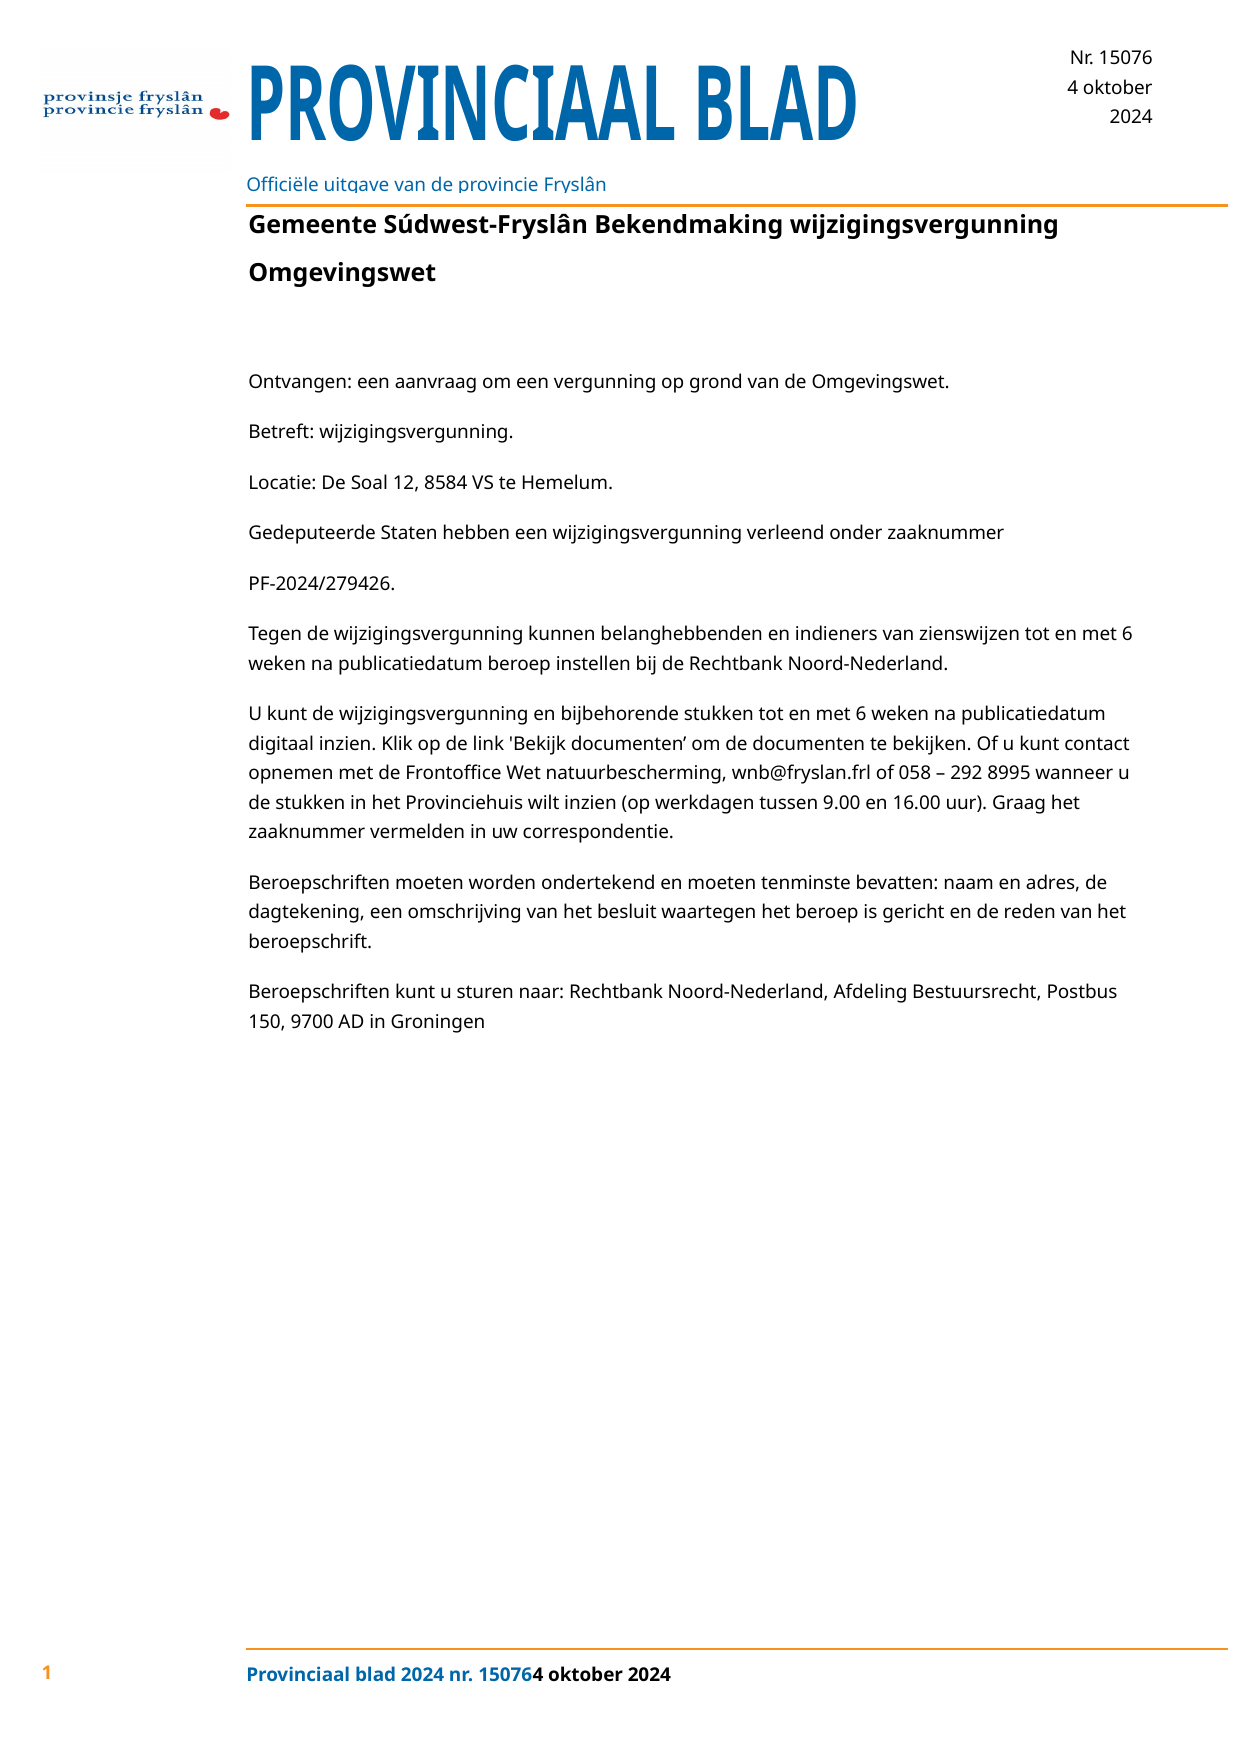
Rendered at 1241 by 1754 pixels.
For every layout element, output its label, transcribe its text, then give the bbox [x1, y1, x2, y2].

text PF-2024/279426. [248, 570, 1152, 596]
picture [41, 47, 231, 172]
text Betreft: wijzigingsvergunning. [248, 419, 1152, 444]
text Gemeente Súdwest-Fryslân Bekendmaking wijzigingsvergunning Omgevingswet [248, 207, 1152, 288]
text Beroepschriften moeten worden ondertekend en moeten tenminste bevatten: naam en adres, de dagtekening, een omschrijving van het besluit waartegen het beroep is gericht en de reden van het beroepschrift. [248, 869, 1152, 954]
text Ontvangen: een aanvraag om een vergunning op grond van de Omgevingswet. [248, 368, 1152, 394]
text Tegen de wijzigingsvergunning kunnen belanghebbenden en indieners van zienswijzen tot en met 6 weken na publicatiedatum beroep instellen bij de Rechtbank Noord-Nederland. [248, 620, 1152, 676]
text Beroepschriften kunt u sturen naar: Rechtbank Noord-Nederland, Afdeling Bestuursrecht, Postbus 150, 9700 AD in Groningen [248, 979, 1152, 1034]
text Gedeputeerde Staten hebben een wijzigingsvergunning verleend onder zaaknummer [248, 519, 1152, 545]
text U kunt de wijzigingsvergunning en bijbehorende stukken tot en met 6 weken na publicatiedatum digitaal inzien. Klik op de link 'Bekijk documenten’ om de documenten te bekijken. Of u kunt contact opnemen met de Frontoffice Wet natuurbescherming, wnb@fryslan.frl of 058 – 292 8995 wanneer u de stukken in het Provinciehuis wilt inzien (op werkdagen tussen 9.00 en 16.00 uur). Graag het zaaknummer vermelden in uw correspondentie. [248, 700, 1152, 844]
text Locatie: De Soal 12, 8584 VS te Hemelum. [248, 469, 1152, 495]
